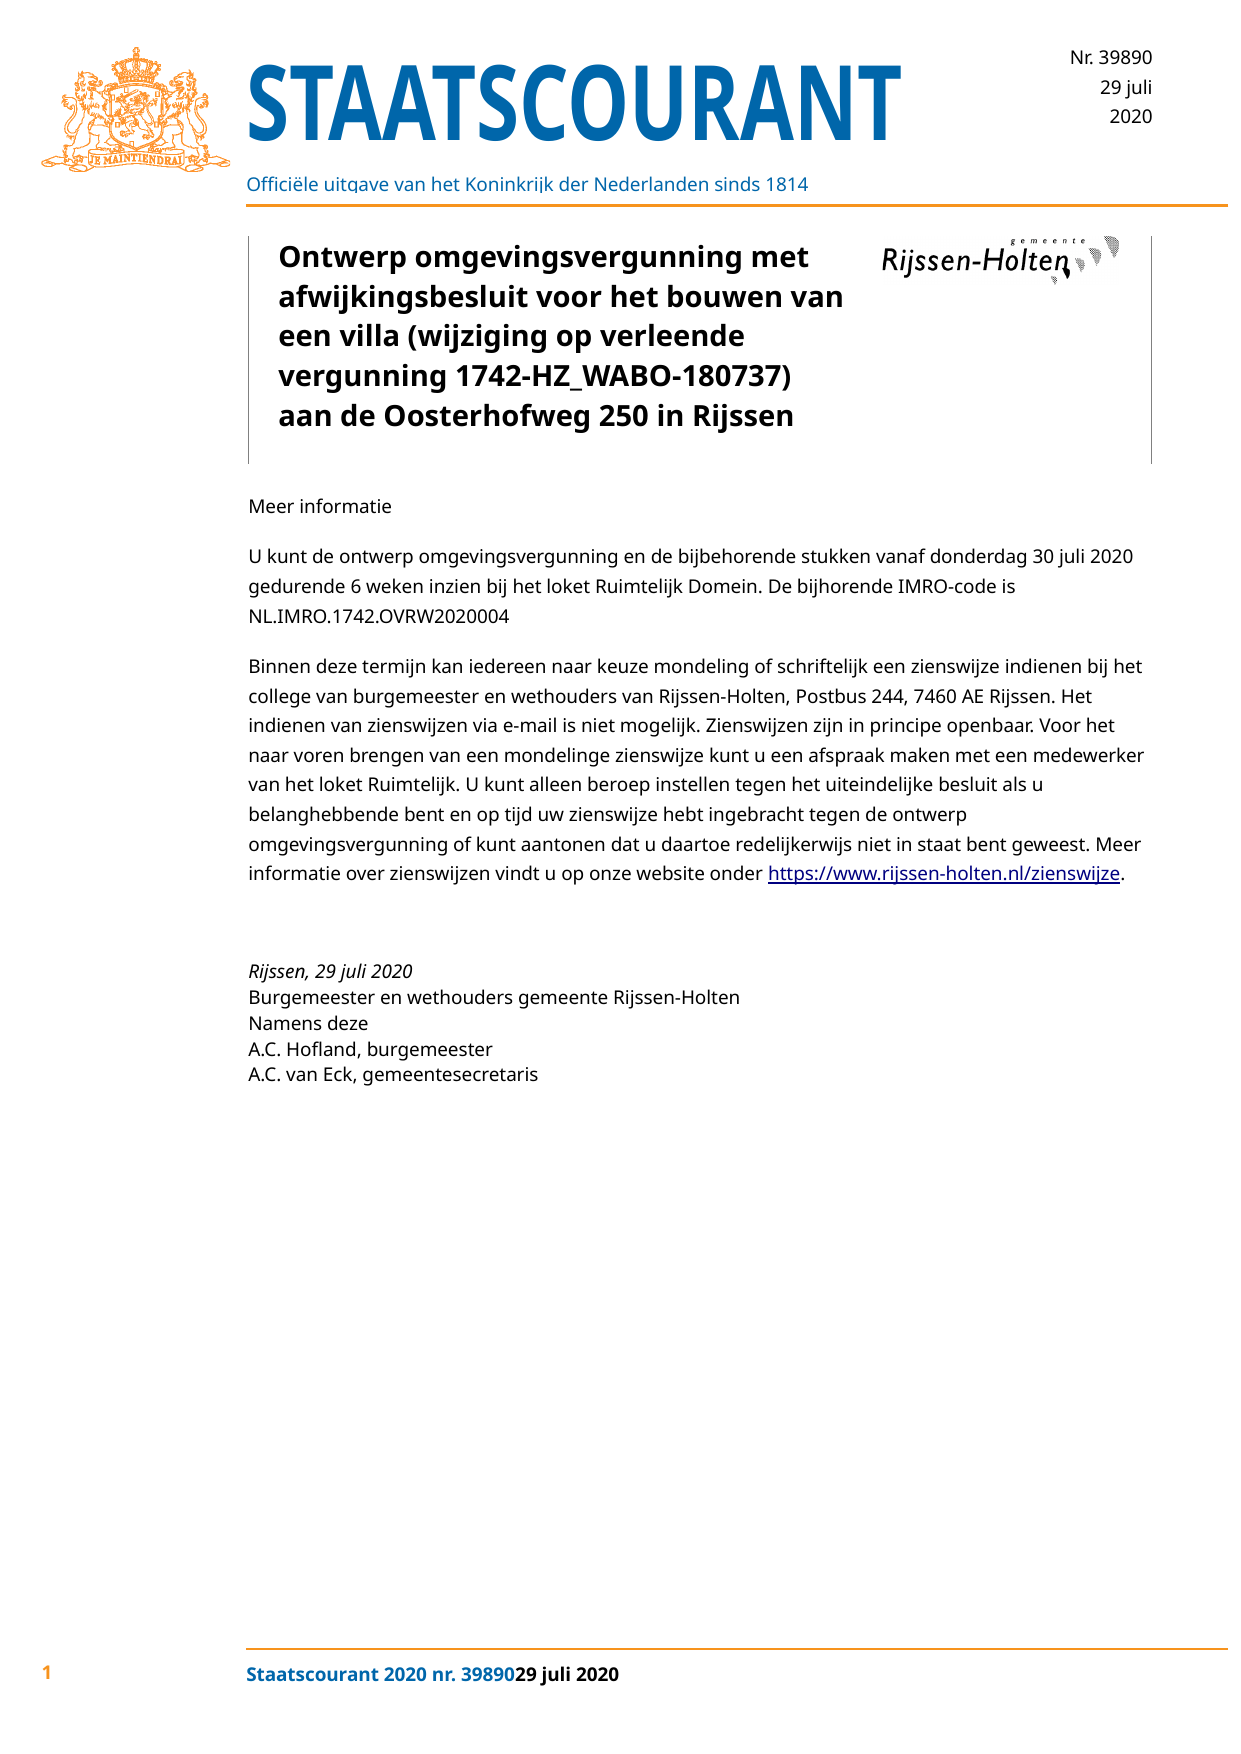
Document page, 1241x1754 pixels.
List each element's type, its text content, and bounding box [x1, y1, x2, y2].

text Rijssen, 29 juli 2020 [248, 959, 1152, 984]
text U kunt de ontwerp omgevingsvergunning en de bijbehorende stukken vanaf donderdag 30 juli 2020 gedurende 6 weken inzien bij het loket Ruimtelijk Domein. De bijhorende IMRO-code is NL.IMRO.1742.OVRW2020004 [248, 544, 1152, 629]
table_header [850, 236, 1151, 464]
text Namens deze [248, 1010, 1152, 1036]
table_header Ontwerp omgevingsvergunning met afwijkingsbesluit voor het bouwen van een villa (wijziging op verleende vergunning 1742-HZ_WABO-180737) aan de Oosterhofweg 250 in Rijssen [249, 236, 850, 464]
text Binnen deze termijn kan iedereen naar keuze mondeling of schriftelijk een zienswijze indienen bij het college van burgemeester en wethouders van Rijssen-Holten, Postbus 244, 7460 AE Rijssen. Het indienen van zienswijzen via e-mail is niet mogelijk. Zienswijzen zijn in principe openbaar. Voor het naar voren brengen van een mondelinge zienswijze kunt u een afspraak maken met een medewerker van het loket Ruimtelijk. U kunt alleen beroep instellen tegen het uiteindelijke besluit als u belanghebbende bent en op tijd uw zienswijze hebt ingebracht tegen de ontwerp omgevingsvergunning of kunt aantonen dat u daartoe redelijkerwijs niet in staat bent geweest. Meer informatie over zienswijzen vindt u op onze website onder https://www.rijssen-holten.nl/zienswijze. [248, 653, 1152, 886]
text A.C. van Eck, gemeentesecretaris [248, 1062, 1152, 1087]
picture [882, 236, 1119, 285]
text Burgemeester en wethouders gemeente Rijssen-Holten [248, 984, 1152, 1010]
text A.C. Hofland, burgemeester [248, 1036, 1152, 1062]
picture [41, 47, 231, 172]
text Meer informatie [248, 493, 1152, 519]
